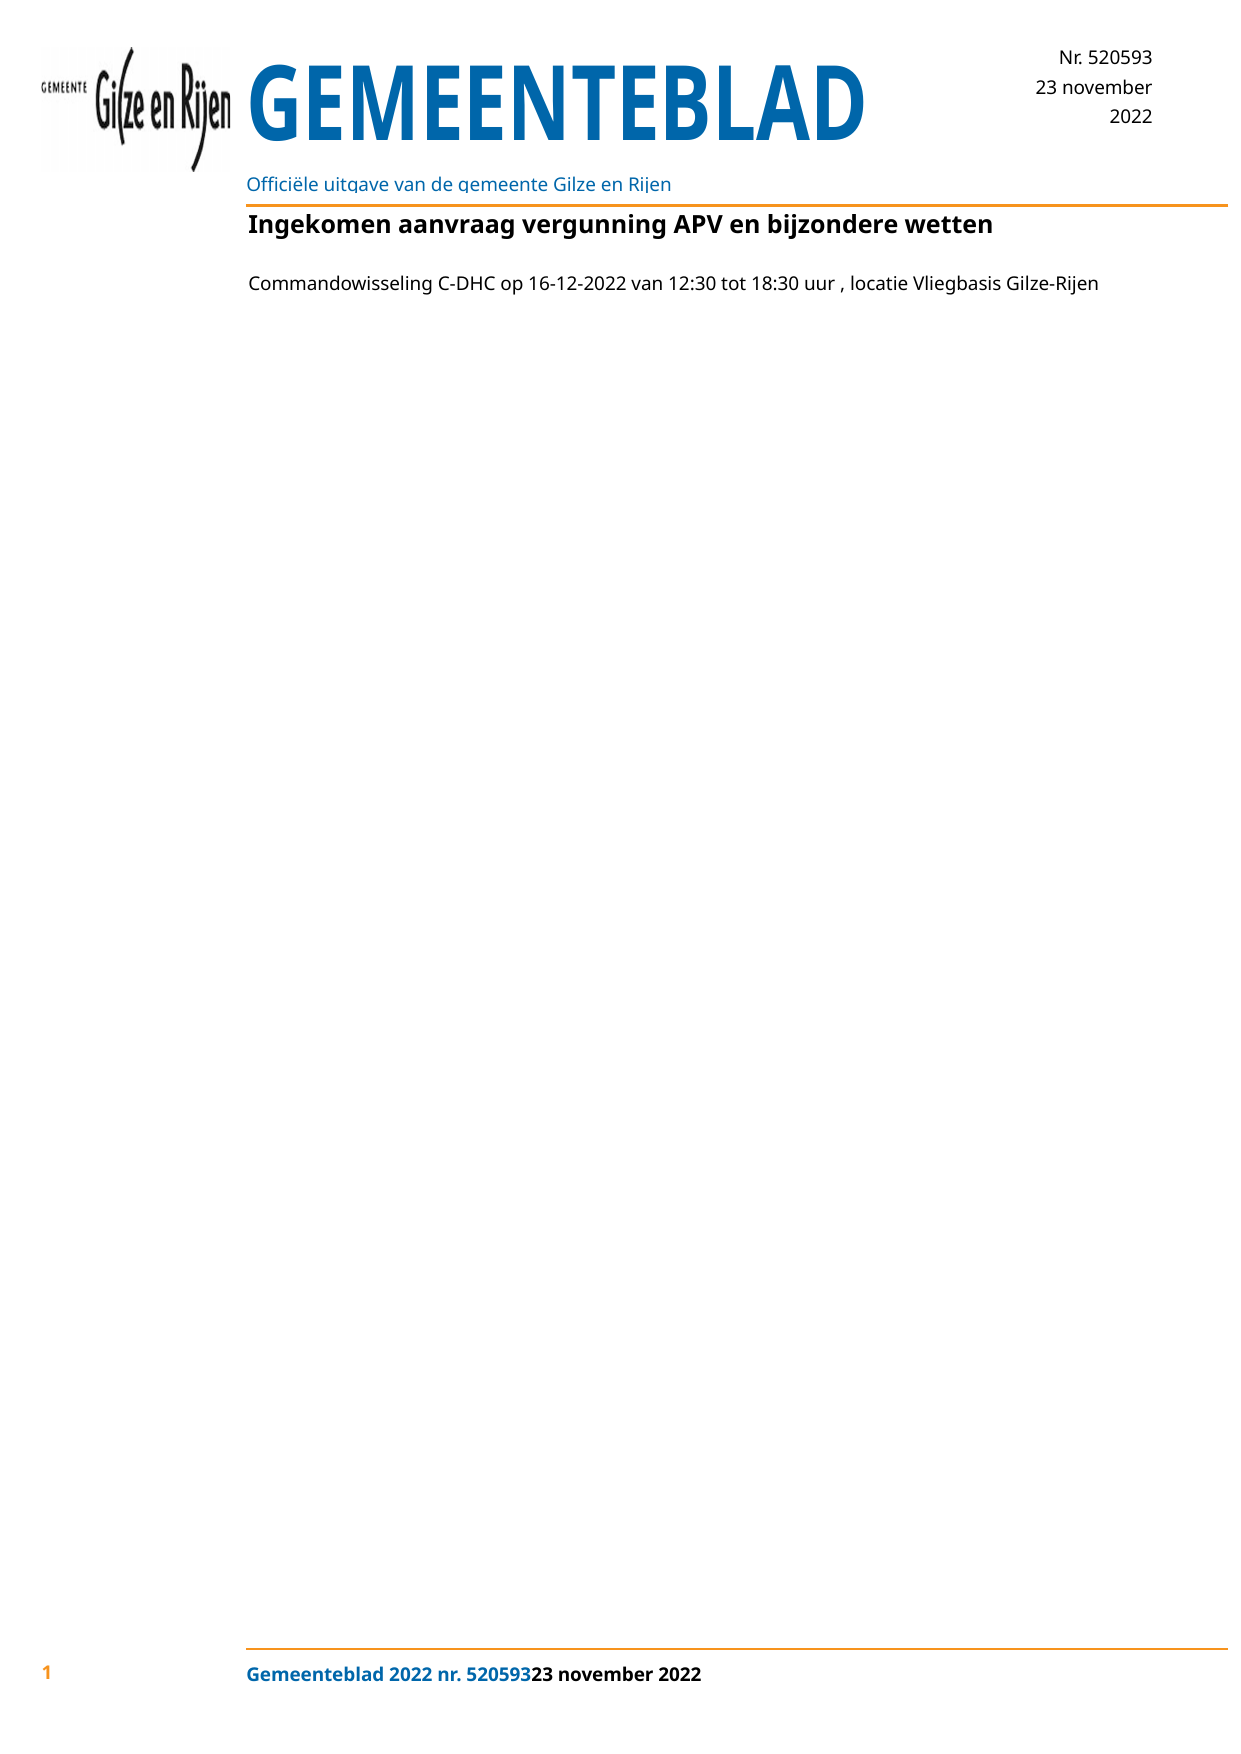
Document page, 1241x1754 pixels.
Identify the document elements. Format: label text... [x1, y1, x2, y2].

text Ingekomen aanvraag vergunning APV en bijzondere wetten [248, 207, 1152, 241]
picture [41, 47, 231, 172]
text Commandowisseling C-DHC op 16-12-2022 van 12:30 tot 18:30 uur , locatie Vliegbasis Gilze-Rijen [248, 270, 1152, 296]
